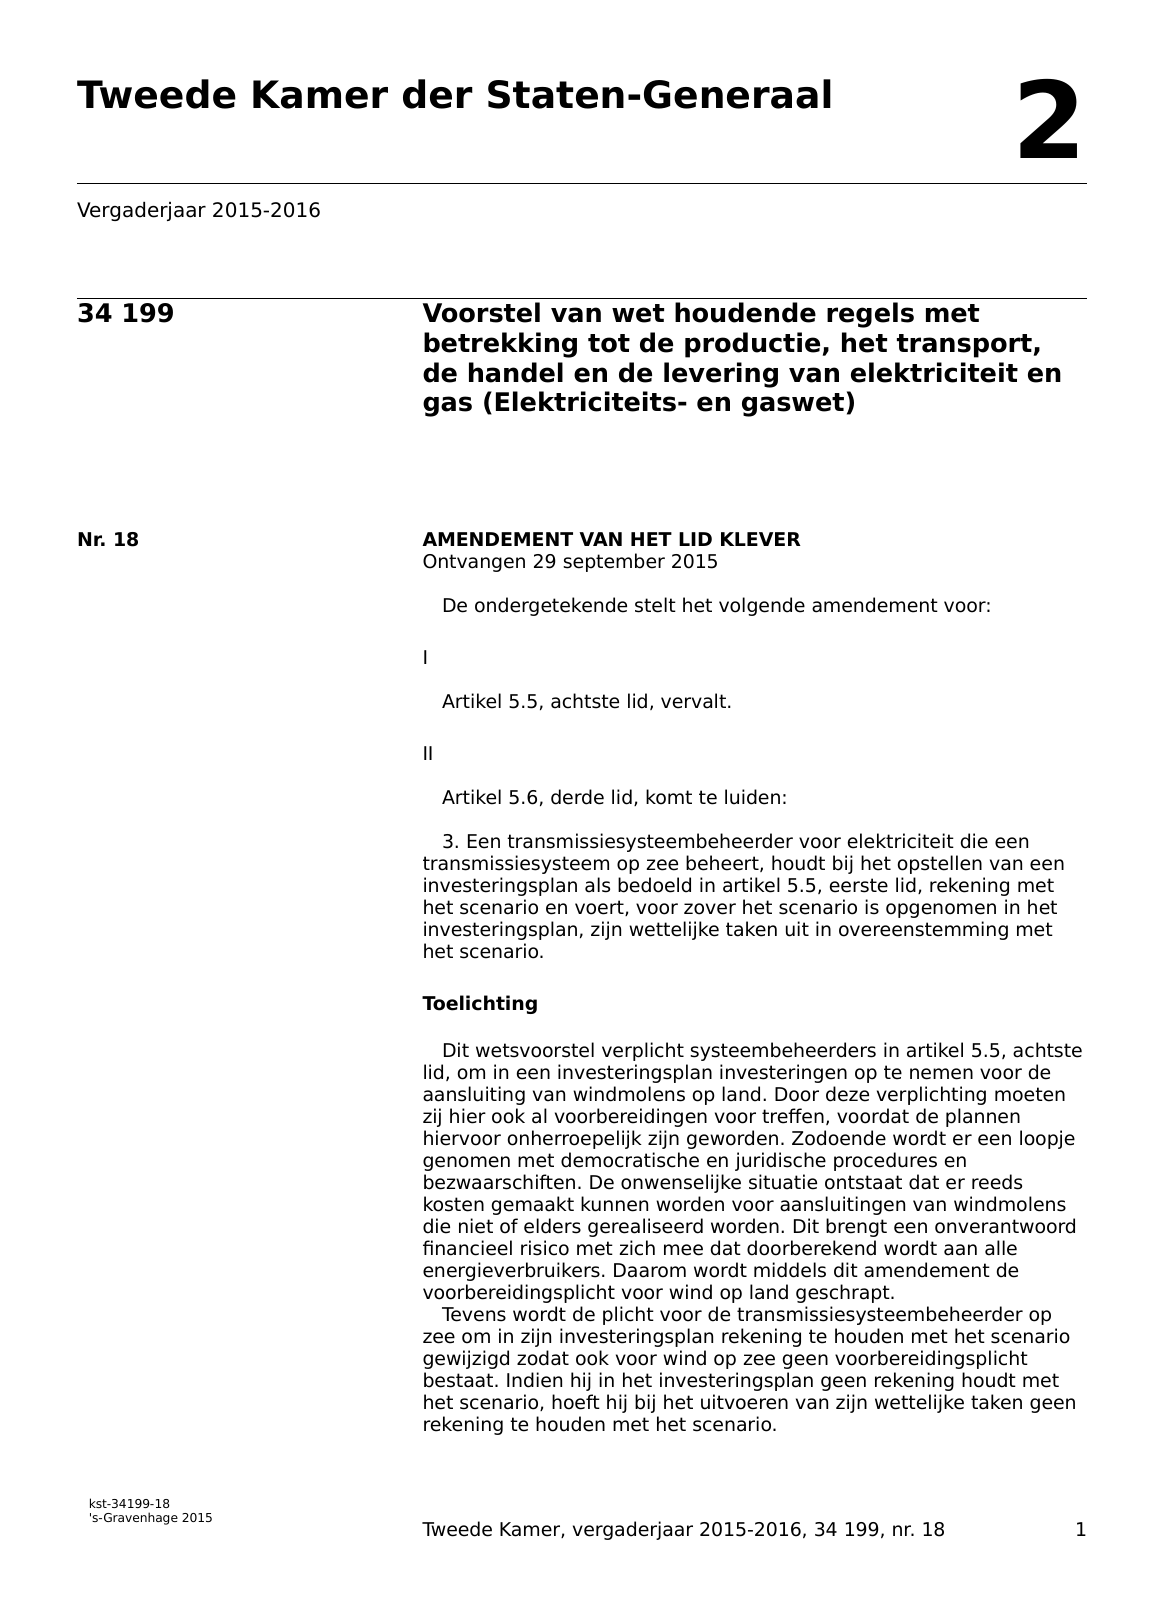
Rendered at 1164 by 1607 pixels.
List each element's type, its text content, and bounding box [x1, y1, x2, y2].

table_header 2 [886, 59, 1087, 183]
table_cell Vergaderjaar 2015-2016 [77, 184, 1087, 298]
subtitle I [422, 647, 1087, 669]
text 's-Gravenhage 2015 [88, 1511, 323, 1525]
text Ontvangen 29 september 2015 [422, 551, 1087, 573]
table_header Tweede Kamer der Staten-Generaal [77, 59, 886, 183]
text Artikel 5.6, derde lid, komt te luiden: [422, 787, 1087, 809]
text Artikel 5.5, achtste lid, vervalt. [422, 691, 1087, 713]
text Dit wetsvoorstel verplicht systeembeheerders in artikel 5.5, achtste lid, om in een investeringsplan investeringen op te nemen voor de aansluiting van windmolens op land. Door deze verplichting moeten zij hier ook al voorbereidingen voor treffen, voordat de plannen hiervoor onherroepelijk zijn geworden. Zodoende wordt er een loopje genomen met democratische en juridische procedures en bezwaarschiften. De onwenselijke situatie ontstaat dat er reeds kosten gemaakt kunnen worden voor aansluitingen van windmolens die niet of elders gerealiseerd worden. Dit brengt een onverantwoord financieel risico met zich mee dat doorberekend wordt aan alle energieverbruikers. Daarom wordt middels dit amendement de voorbereidingsplicht voor wind op land geschrapt. [422, 1040, 1087, 1304]
subtitle Nr. 18 AMENDEMENT VAN HET LID KLEVER [77, 529, 1087, 551]
subtitle Toelichting [422, 993, 1087, 1015]
text De ondergetekende stelt het volgende amendement voor: [422, 595, 1087, 617]
text 3. Een transmissiesysteembeheerder voor elektriciteit die een transmissiesysteem op zee beheert, houdt bij het opstellen van een investeringsplan als bedoeld in artikel 5.5, eerste lid, rekening met het scenario en voert, voor zover het scenario is opgenomen in het investeringsplan, zijn wettelijke taken uit in overeenstemming met het scenario. [422, 831, 1087, 963]
text Tevens wordt de plicht voor de transmissiesysteembeheerder op zee om in zijn investeringsplan rekening te houden met het scenario gewijzigd zodat ook voor wind op zee geen voorbereidingsplicht bestaat. Indien hij in het investeringsplan geen rekening houdt met het scenario, hoeft hij bij het uitvoeren van zijn wettelijke taken geen rekening te houden met het scenario. [422, 1304, 1087, 1436]
text kst-34199-18 [88, 1497, 323, 1511]
subtitle 34 199 Voorstel van wet houdende regels met betrekking tot de productie, het transport, de handel en de levering van elektriciteit en gas (Elektriciteits- en gaswet) [77, 299, 1087, 418]
subtitle II [422, 743, 1087, 765]
